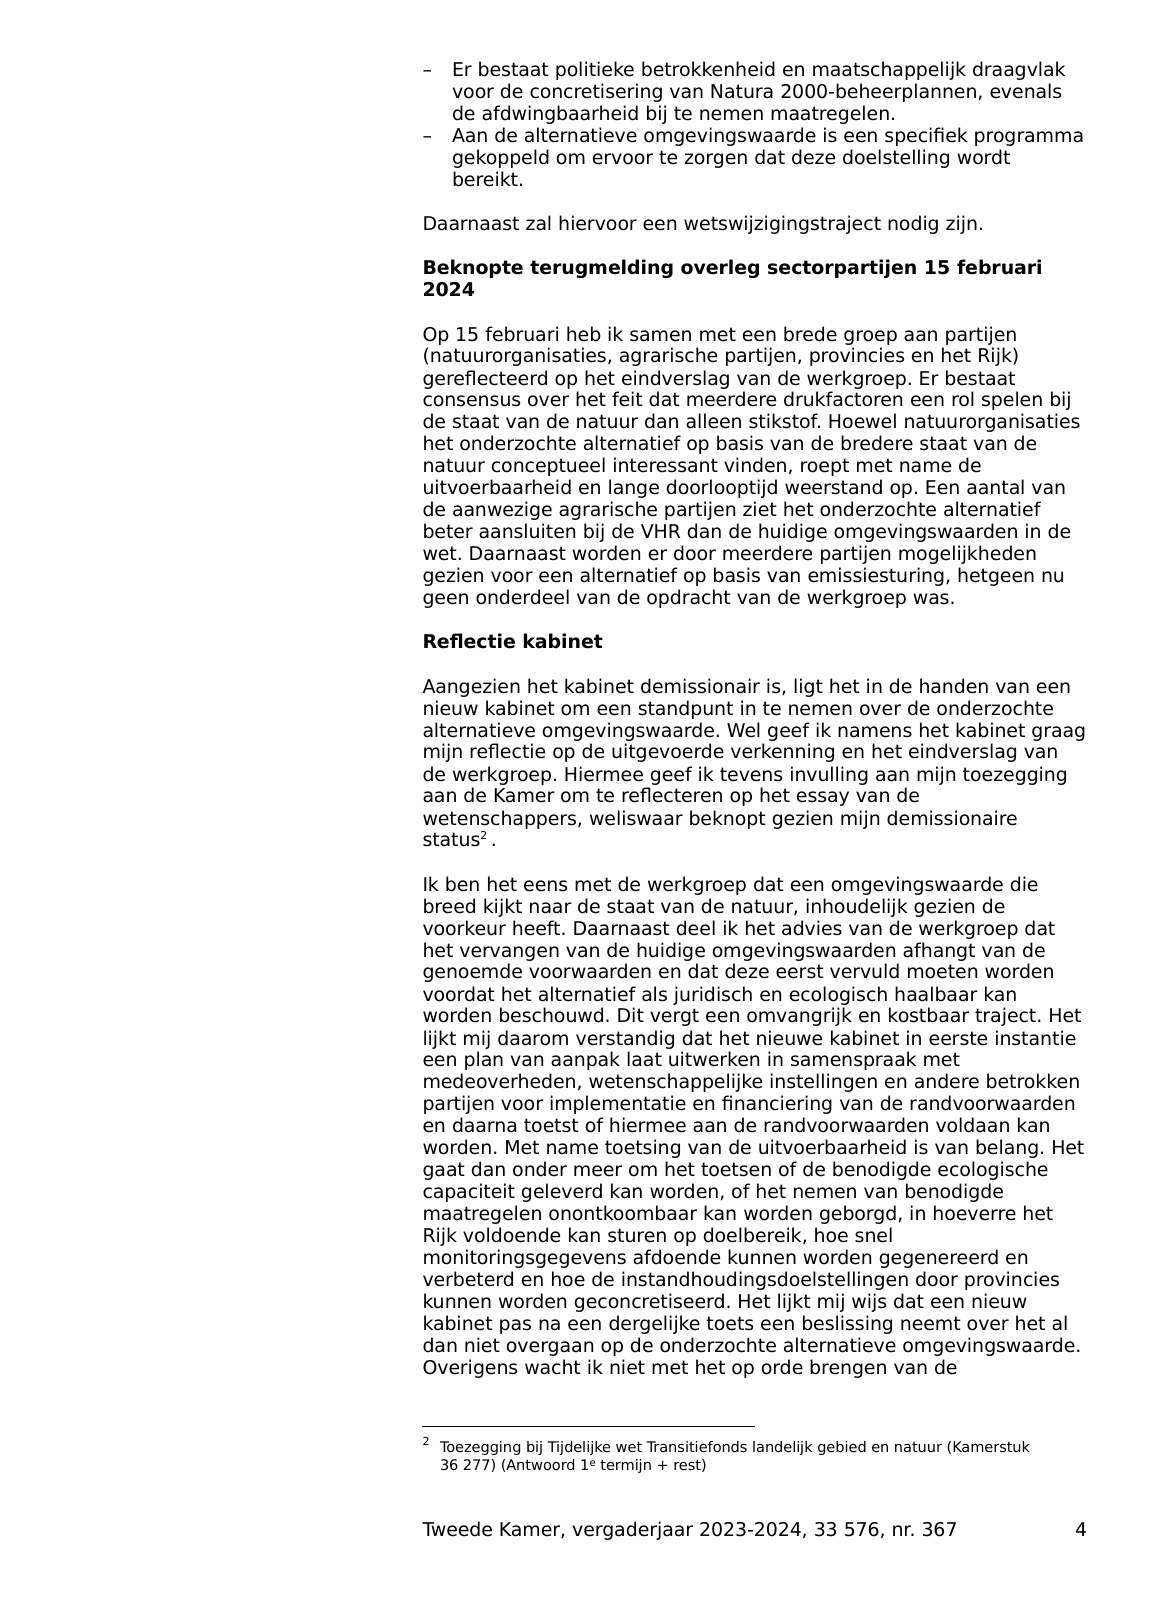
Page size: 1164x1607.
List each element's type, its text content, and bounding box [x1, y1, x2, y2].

text – Aan de alternatieve omgevingswaarde is een specifiek programma gekoppeld om ervoor te zorgen dat deze doelstelling wordt bereikt. [422, 125, 1087, 191]
text Ik ben het eens met de werkgroep dat een omgevingswaarde die breed kijkt naar de staat van de natuur, inhoudelijk gezien de voorkeur heeft. Daarnaast deel ik het advies van de werkgroep dat het vervangen van de huidige omgevingswaarden afhangt van de genoemde voorwaarden en dat deze eerst vervuld moeten worden voordat het alternatief als juridisch en ecologisch haalbaar kan worden beschouwd. Dit vergt een omvangrijk en kostbaar traject. Het lijkt mij daarom verstandig dat het nieuwe kabinet in eerste instantie een plan van aanpak laat uitwerken in samenspraak met medeoverheden, wetenschappelijke instellingen en andere betrokken partijen voor implementatie en financiering van de randvoorwaarden en daarna toetst of hiermee aan de randvoorwaarden voldaan kan worden. Met name toetsing van de uitvoerbaarheid is van belang. Het gaat dan onder meer om het toetsen of de benodigde ecologische capaciteit geleverd kan worden, of het nemen van benodigde maatregelen onontkoombaar kan worden geborgd, in hoeverre het Rijk voldoende kan sturen op doelbereik, hoe snel monitoringsgegevens afdoende kunnen worden gegenereerd en verbeterd en hoe de instandhoudingsdoelstellingen door provincies kunnen worden geconcretiseerd. Het lijkt mij wijs dat een nieuw kabinet pas na een dergelijke toets een beslissing neemt over het al dan niet overgaan op de onderzochte alternatieve omgevingswaarde. Overigens wacht ik niet met het op orde brengen van de [422, 873, 1087, 1379]
text Op 15 februari heb ik samen met een brede groep aan partijen (natuurorganisaties, agrarische partijen, provincies en het Rijk) gereflecteerd op het eindverslag van de werkgroep. Er bestaat consensus over het feit dat meerdere drukfactoren een rol spelen bij de staat van de natuur dan alleen stikstof. Hoewel natuurorganisaties het onderzochte alternatief op basis van de bredere staat van de natuur conceptueel interessant vinden, roept met name de uitvoerbaarheid en lange doorlooptijd weerstand op. Een aantal van de aanwezige agrarische partijen ziet het onderzochte alternatief beter aansluiten bij de VHR dan de huidige omgevingswaarden in de wet. Daarnaast worden er door meerdere partijen mogelijkheden gezien voor een alternatief op basis van emissiesturing, hetgeen nu geen onderdeel van de opdracht van de werkgroep was. [422, 323, 1087, 609]
text Aangezien het kabinet demissionair is, ligt het in de handen van een nieuw kabinet om een standpunt in te nemen over de onderzochte alternatieve omgevingswaarde. Wel geef ik namens het kabinet graag mijn reflectie op de uitgevoerde verkenning en het eindverslag van de werkgroep. Hiermee geef ik tevens invulling aan mijn toezegging aan de Kamer om te reflecteren op het essay van de wetenschappers, weliswaar beknopt gezien mijn demissionaire status. [422, 676, 1087, 851]
subtitle Reflectie kabinet [422, 631, 1087, 653]
subtitle Beknopte terugmelding overleg sectorpartijen 15 februari 2024 [422, 257, 1087, 301]
text – Er bestaat politieke betrokkenheid en maatschappelijk draagvlak voor de concretisering van Natura 2000-beheerplannen, evenals de afdwingbaarheid bij te nemen maatregelen. [422, 59, 1087, 125]
text Daarnaast zal hiervoor een wetswijzigingstraject nodig zijn. [422, 213, 1087, 235]
text Toezegging bij Tijdelijke wet Transitiefonds landelijk gebied en natuur (Kamerstuk 36 277) (Antwoord 1e termijn + rest) [422, 1435, 1087, 1474]
